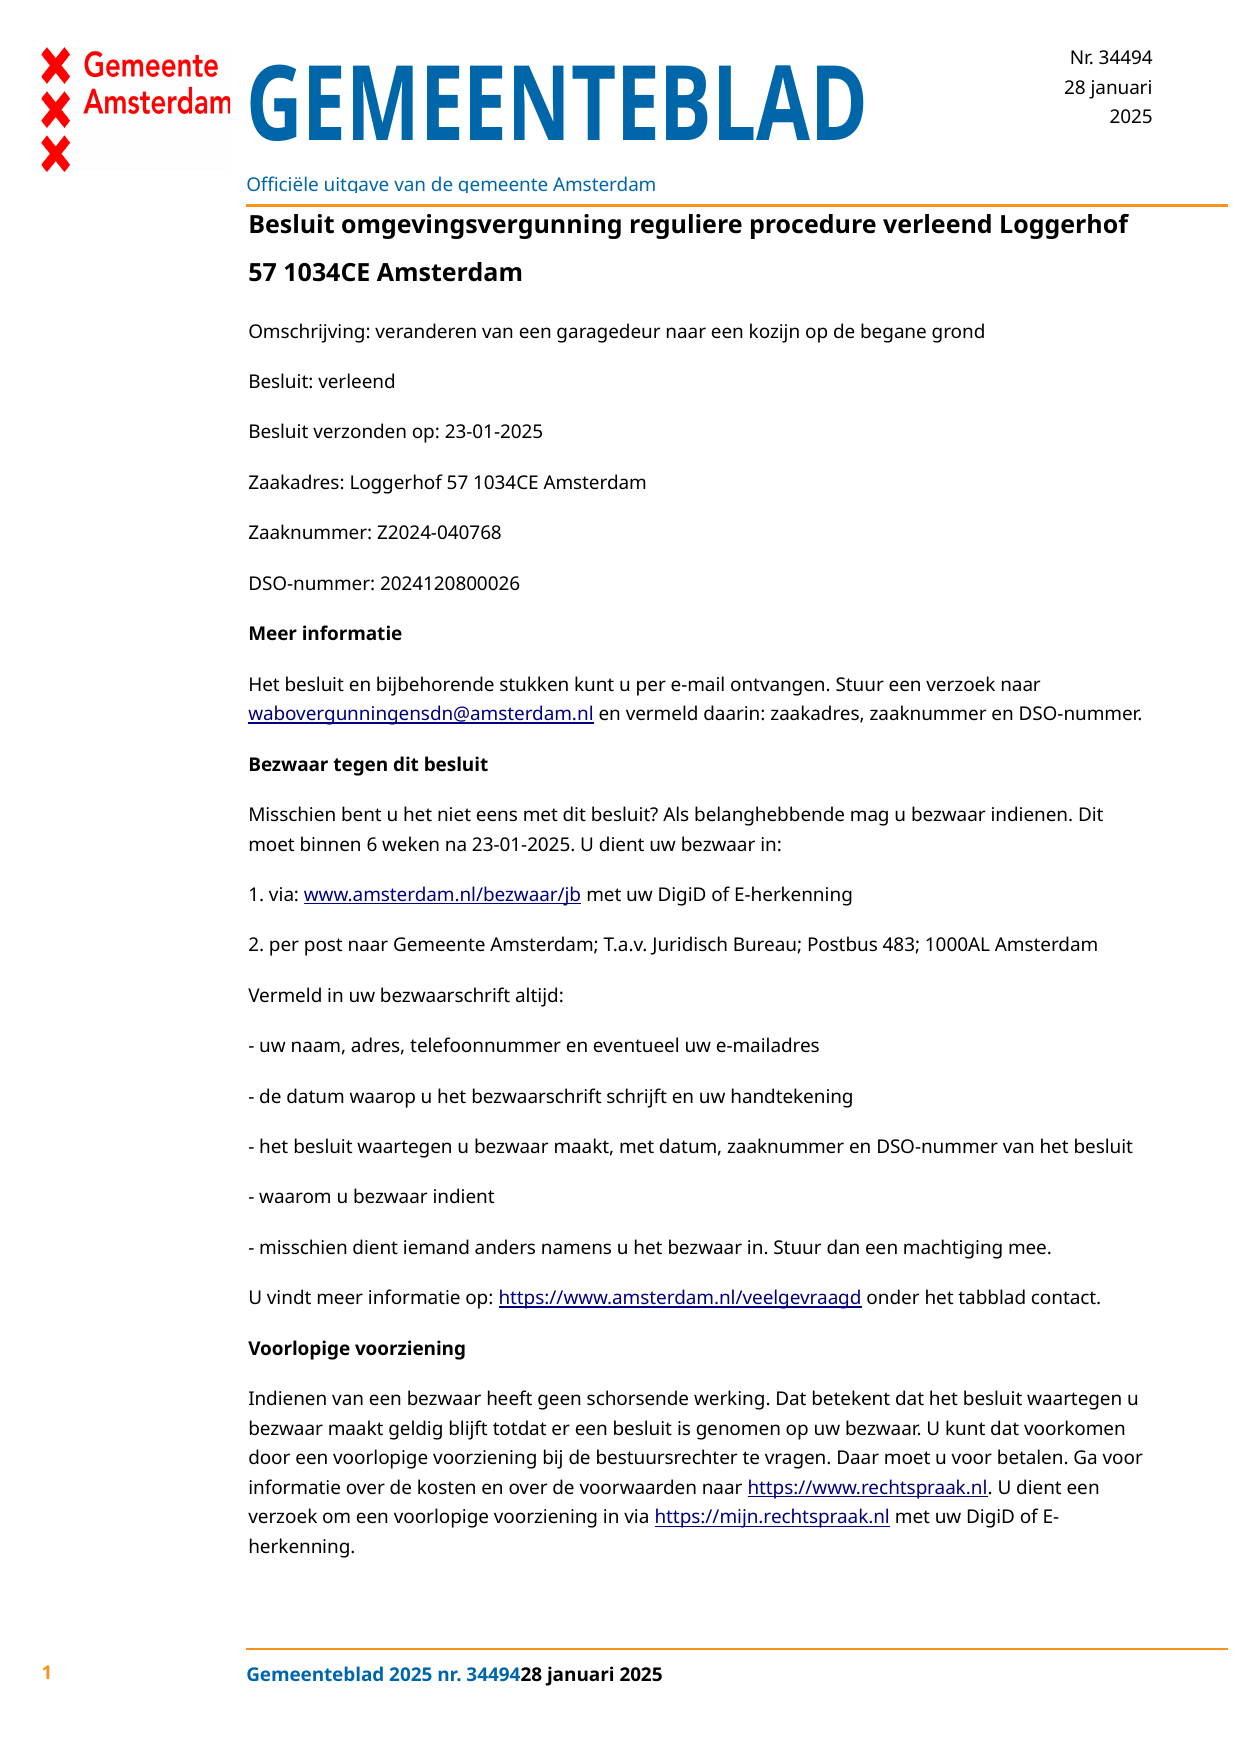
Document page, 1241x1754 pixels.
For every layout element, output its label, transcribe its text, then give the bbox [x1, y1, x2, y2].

text Besluit verzonden op: 23-01-2025 [248, 419, 1152, 444]
text Het besluit en bijbehorende stukken kunt u per e-mail ontvangen. Stuur een verzoek naar wabovergunningensdn@amsterdam.nl en vermeld daarin: zaakadres, zaaknummer en DSO-nummer. [248, 671, 1152, 726]
text Zaaknummer: Z2024-040768 [248, 519, 1152, 545]
text - het besluit waartegen u bezwaar maakt, met datum, zaaknummer en DSO-nummer van het besluit [248, 1133, 1152, 1159]
text Meer informatie [248, 620, 1152, 646]
text Voorlopige voorziening [248, 1335, 1152, 1361]
text Besluit: verleend [248, 368, 1152, 394]
picture [41, 47, 231, 172]
text Omschrijving: veranderen van een garagedeur naar een kozijn op de begane grond [248, 318, 1152, 344]
text Besluit omgevingsvergunning reguliere procedure verleend Loggerhof 57 1034CE Amsterdam [248, 207, 1152, 288]
text - misschien dient iemand anders namens u het bezwaar in. Stuur dan een machtiging mee. [248, 1234, 1152, 1260]
text U vindt meer informatie op: https://www.amsterdam.nl/veelgevraagd onder het tabblad contact. [248, 1284, 1152, 1310]
text Vermeld in uw bezwaarschrift altijd: [248, 982, 1152, 1008]
text Misschien bent u het niet eens met dit besluit? Als belanghebbende mag u bezwaar indienen. Dit moet binnen 6 weken na 23-01-2025. U dient uw bezwaar in: [248, 801, 1152, 857]
text 2. per post naar Gemeente Amsterdam; T.a.v. Juridisch Bureau; Postbus 483; 1000AL Amsterdam [248, 932, 1152, 957]
text - waarom u bezwaar indient [248, 1184, 1152, 1209]
text - uw naam, adres, telefoonnummer en eventueel uw e-mailadres [248, 1032, 1152, 1058]
text - de datum waarop u het bezwaarschrift schrijft en uw handtekening [248, 1083, 1152, 1109]
text DSO-nummer: 2024120800026 [248, 570, 1152, 596]
text Zaakadres: Loggerhof 57 1034CE Amsterdam [248, 469, 1152, 495]
text Indienen van een bezwaar heeft geen schorsende werking. Dat betekent dat het besluit waartegen u bezwaar maakt geldig blijft totdat er een besluit is genomen op uw bezwaar. U kunt dat voorkomen door een voorlopige voorziening bij de bestuursrechter te vragen. Daar moet u voor betalen. Ga voor informatie over de kosten en over de voorwaarden naar https://www.rechtspraak.nl. U dient een verzoek om een voorlopige voorziening in via https://mijn.rechtspraak.nl met uw DigiD of E-herkenning. [248, 1385, 1152, 1559]
text 1. via: www.amsterdam.nl/bezwaar/jb met uw DigiD of E-herkenning [248, 881, 1152, 907]
text Bezwaar tegen dit besluit [248, 751, 1152, 777]
